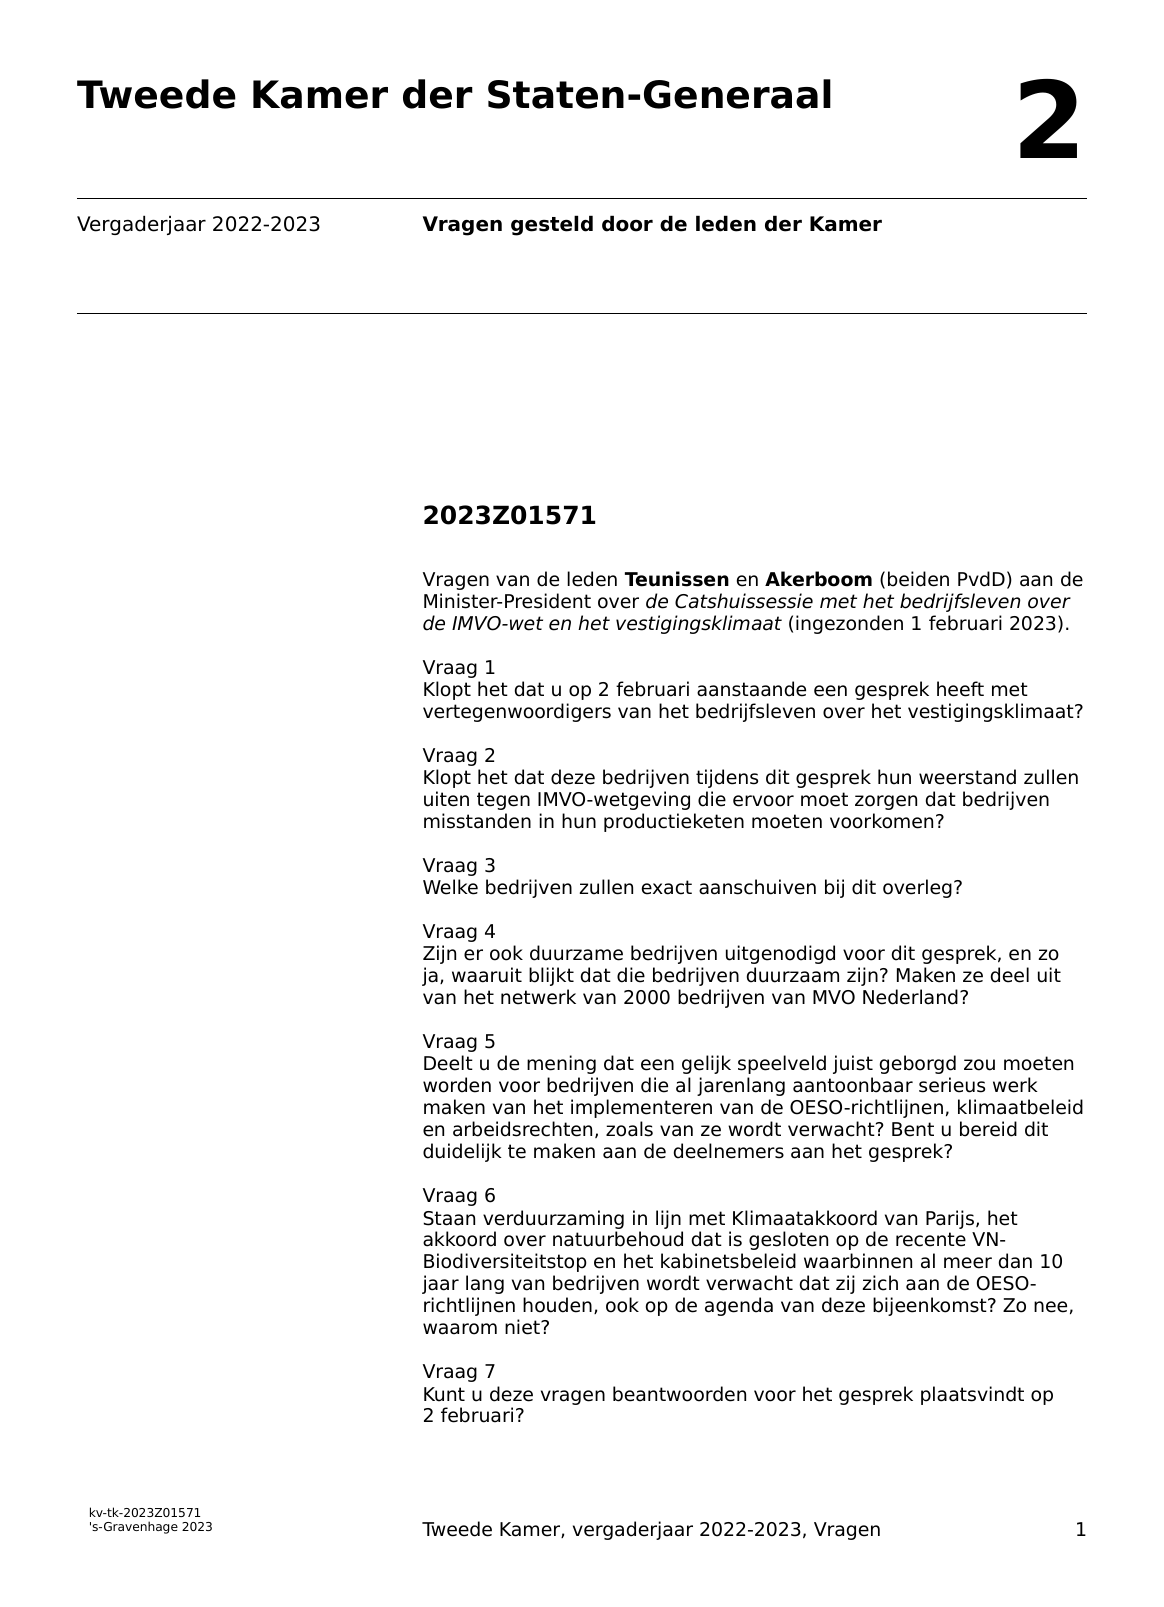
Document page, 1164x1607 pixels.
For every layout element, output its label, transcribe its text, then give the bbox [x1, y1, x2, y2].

text Vraag 4 [422, 921, 1087, 943]
text Vraag 2 [422, 745, 1087, 767]
text Vraag 3 [422, 855, 1087, 877]
table_cell Vergaderjaar 2022-2023 [77, 199, 422, 313]
text Zijn er ook duurzame bedrijven uitgenodigd voor dit gesprek, en zo ja, waaruit blijkt dat die bedrijven duurzaam zijn? Maken ze deel uit van het netwerk van 2000 bedrijven van MVO Nederland? [422, 943, 1087, 1009]
text Klopt het dat deze bedrijven tijdens dit gesprek hun weerstand zullen uiten tegen IMVO-wetgeving die ervoor moet zorgen dat bedrijven misstanden in hun productieketen moeten voorkomen? [422, 767, 1087, 833]
text kv-tk-2023Z01571 [88, 1506, 323, 1520]
text Vraag 1 [422, 657, 1087, 679]
text Kunt u deze vragen beantwoorden voor het gesprek plaatsvindt op 2 februari? [422, 1383, 1087, 1427]
text Staan verduurzaming in lijn met Klimaatakkoord van Parijs, het akkoord over natuurbehoud dat is gesloten op de recente VN-Biodiversiteitstop en het kabinetsbeleid waarbinnen al meer dan 10 jaar lang van bedrijven wordt verwacht dat zij zich aan de OESO-richtlijnen houden, ook op de agenda van deze bijeenkomst? Zo nee, waarom niet? [422, 1207, 1087, 1339]
table_header 2 [886, 59, 1087, 198]
text Vraag 7 [422, 1361, 1087, 1383]
table_cell Vragen gesteld door de leden der Kamer [422, 199, 1087, 313]
table_header Tweede Kamer der Staten-Generaal [77, 59, 886, 198]
text 2023Z01571 [422, 501, 1087, 531]
text Vragen van de leden Teunissen en Akerboom (beiden PvdD) aan de Minister-President over de Catshuissessie met het bedrijfsleven over de IMVO-wet en het vestigingsklimaat (ingezonden 1 februari 2023). [422, 569, 1087, 635]
text Vraag 5 [422, 1031, 1087, 1053]
text Welke bedrijven zullen exact aanschuiven bij dit overleg? [422, 877, 1087, 899]
text 's-Gravenhage 2023 [88, 1520, 323, 1534]
text Vraag 6 [422, 1185, 1087, 1207]
text Deelt u de mening dat een gelijk speelveld juist geborgd zou moeten worden voor bedrijven die al jarenlang aantoonbaar serieus werk maken van het implementeren van de OESO-richtlijnen, klimaatbeleid en arbeidsrechten, zoals van ze wordt verwacht? Bent u bereid dit duidelijk te maken aan de deelnemers aan het gesprek? [422, 1053, 1087, 1163]
text Klopt het dat u op 2 februari aanstaande een gesprek heeft met vertegenwoordigers van het bedrijfsleven over het vestigingsklimaat? [422, 679, 1087, 723]
